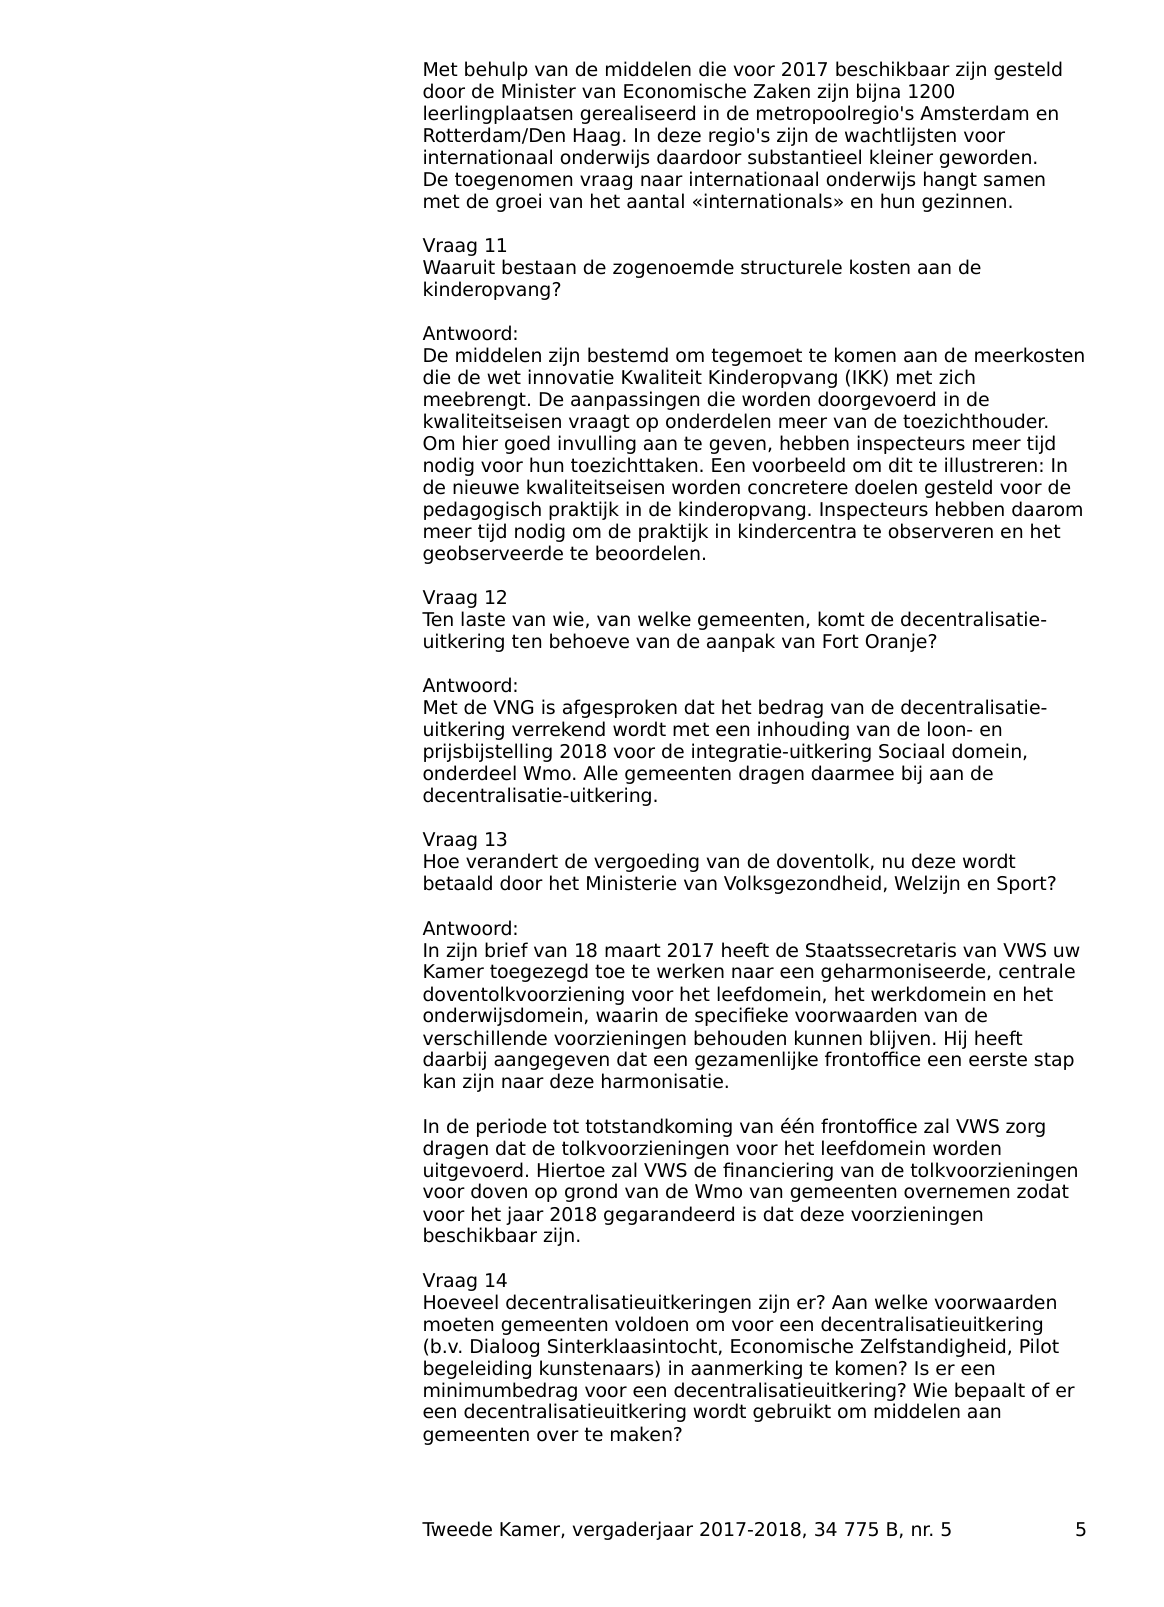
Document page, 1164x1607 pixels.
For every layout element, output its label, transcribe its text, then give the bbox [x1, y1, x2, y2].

text De middelen zijn bestemd om tegemoet te komen aan de meerkosten die de wet innovatie Kwaliteit Kinderopvang (IKK) met zich meebrengt. De aanpassingen die worden doorgevoerd in de kwaliteitseisen vraagt op onderdelen meer van de toezichthouder. Om hier goed invulling aan te geven, hebben inspecteurs meer tijd nodig voor hun toezichttaken. Een voorbeeld om dit te illustreren: In de nieuwe kwaliteitseisen worden concretere doelen gesteld voor de pedagogisch praktijk in de kinderopvang. Inspecteurs hebben daarom meer tijd nodig om de praktijk in kindercentra te observeren en het geobserveerde te beoordelen. [422, 345, 1087, 565]
text Antwoord: [422, 917, 1087, 939]
text Vraag 13 [422, 829, 1087, 851]
text In de periode tot totstandkoming van één frontoffice zal VWS zorg dragen dat de tolkvoorzieningen voor het leefdomein worden uitgevoerd. Hiertoe zal VWS de financiering van de tolkvoorzieningen voor doven op grond van de Wmo van gemeenten overnemen zodat voor het jaar 2018 gegarandeerd is dat deze voorzieningen beschikbaar zijn. [422, 1116, 1087, 1247]
text Hoeveel decentralisatieuitkeringen zijn er? Aan welke voorwaarden moeten gemeenten voldoen om voor een decentralisatieuitkering (b.v. Dialoog Sinterklaasintocht, Economische Zelfstandigheid, Pilot begeleiding kunstenaars) in aanmerking te komen? Is er een minimumbedrag voor een decentralisatieuitkering? Wie bepaalt of er een decentralisatieuitkering wordt gebruikt om middelen aan gemeenten over te maken? [422, 1292, 1087, 1445]
text De toegenomen vraag naar internationaal onderwijs hangt samen met de groei van het aantal «internationals» en hun gezinnen. [422, 169, 1087, 213]
text Met behulp van de middelen die voor 2017 beschikbaar zijn gesteld door de Minister van Economische Zaken zijn bijna 1200 leerlingplaatsen gerealiseerd in de metropoolregio's Amsterdam en Rotterdam/Den Haag. In deze regio's zijn de wachtlijsten voor internationaal onderwijs daardoor substantieel kleiner geworden. [422, 59, 1087, 169]
text Met de VNG is afgesproken dat het bedrag van de decentralisatie-uitkering verrekend wordt met een inhouding van de loon- en prijsbijstelling 2018 voor de integratie-uitkering Sociaal domein, onderdeel Wmo. Alle gemeenten dragen daarmee bij aan de decentralisatie-uitkering. [422, 697, 1087, 807]
text Antwoord: [422, 675, 1087, 697]
text Ten laste van wie, van welke gemeenten, komt de decentralisatie-uitkering ten behoeve van de aanpak van Fort Oranje? [422, 609, 1087, 653]
text Vraag 14 [422, 1269, 1087, 1292]
text Antwoord: [422, 323, 1087, 345]
text Waaruit bestaan de zogenoemde structurele kosten aan de kinderopvang? [422, 257, 1087, 301]
text Vraag 12 [422, 587, 1087, 609]
text Hoe verandert de vergoeding van de doventolk, nu deze wordt betaald door het Ministerie van Volksgezondheid, Welzijn en Sport? [422, 851, 1087, 895]
text Vraag 11 [422, 235, 1087, 257]
text In zijn brief van 18 maart 2017 heeft de Staatssecretaris van VWS uw Kamer toegezegd toe te werken naar een geharmoniseerde, centrale doventolkvoorziening voor het leefdomein, het werkdomein en het onderwijsdomein, waarin de specifieke voorwaarden van de verschillende voorzieningen behouden kunnen blijven. Hij heeft daarbij aangegeven dat een gezamenlijke frontoffice een eerste stap kan zijn naar deze harmonisatie. [422, 939, 1087, 1093]
